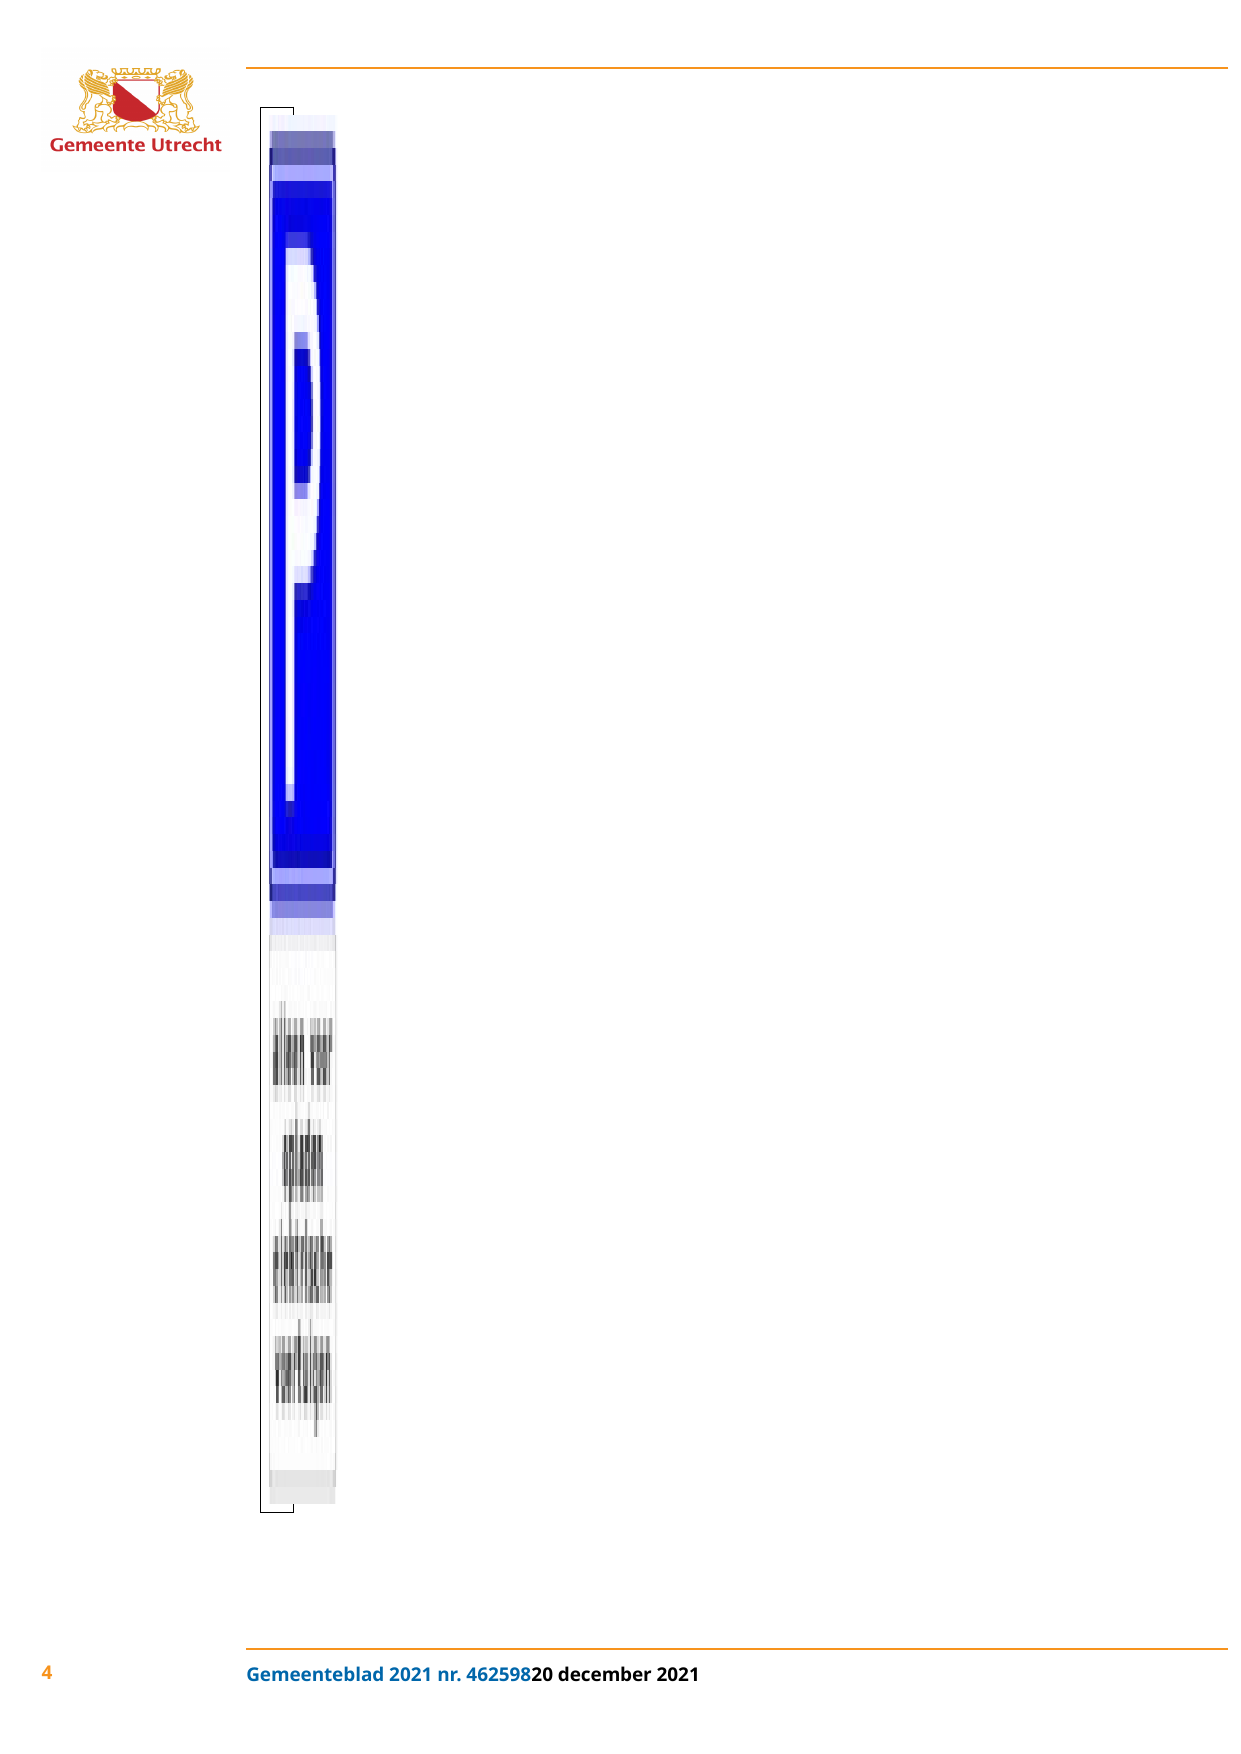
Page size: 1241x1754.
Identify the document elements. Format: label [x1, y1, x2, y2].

picture [41, 47, 231, 172]
picture [268, 115, 338, 1504]
